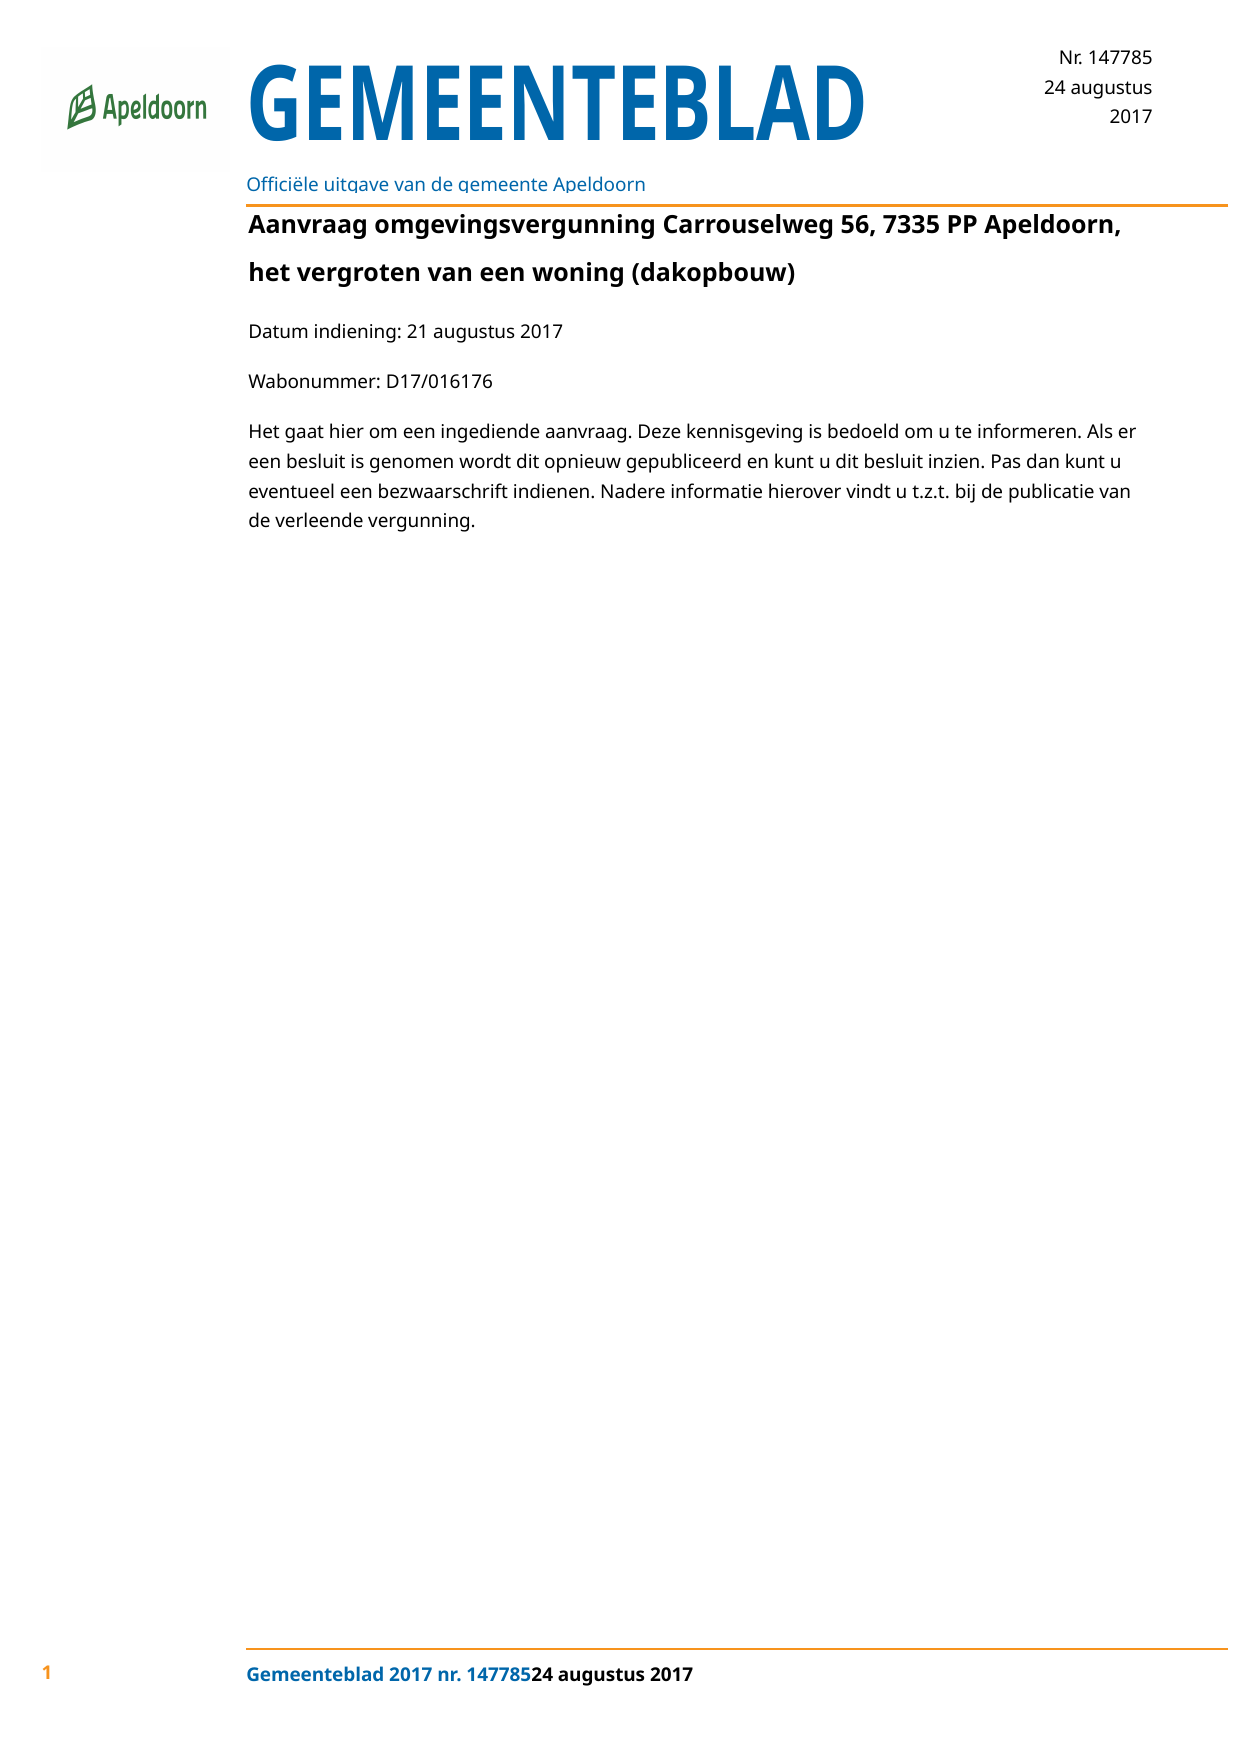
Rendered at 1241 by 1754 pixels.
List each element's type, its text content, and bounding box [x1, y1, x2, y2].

picture [41, 47, 231, 172]
text Aanvraag omgevingsvergunning Carrouselweg 56, 7335 PP Apeldoorn, het vergroten van een woning (dakopbouw) [248, 207, 1152, 288]
text Wabonummer: D17/016176 [248, 368, 1152, 394]
text Het gaat hier om een ingediende aanvraag. Deze kennisgeving is bedoeld om u te informeren. Als er een besluit is genomen wordt dit opnieuw gepubliceerd en kunt u dit besluit inzien. Pas dan kunt u eventueel een bezwaarschrift indienen. Nadere informatie hierover vindt u t.z.t. bij de publicatie van de verleende vergunning. [248, 419, 1152, 533]
text Datum indiening: 21 augustus 2017 [248, 318, 1152, 344]
